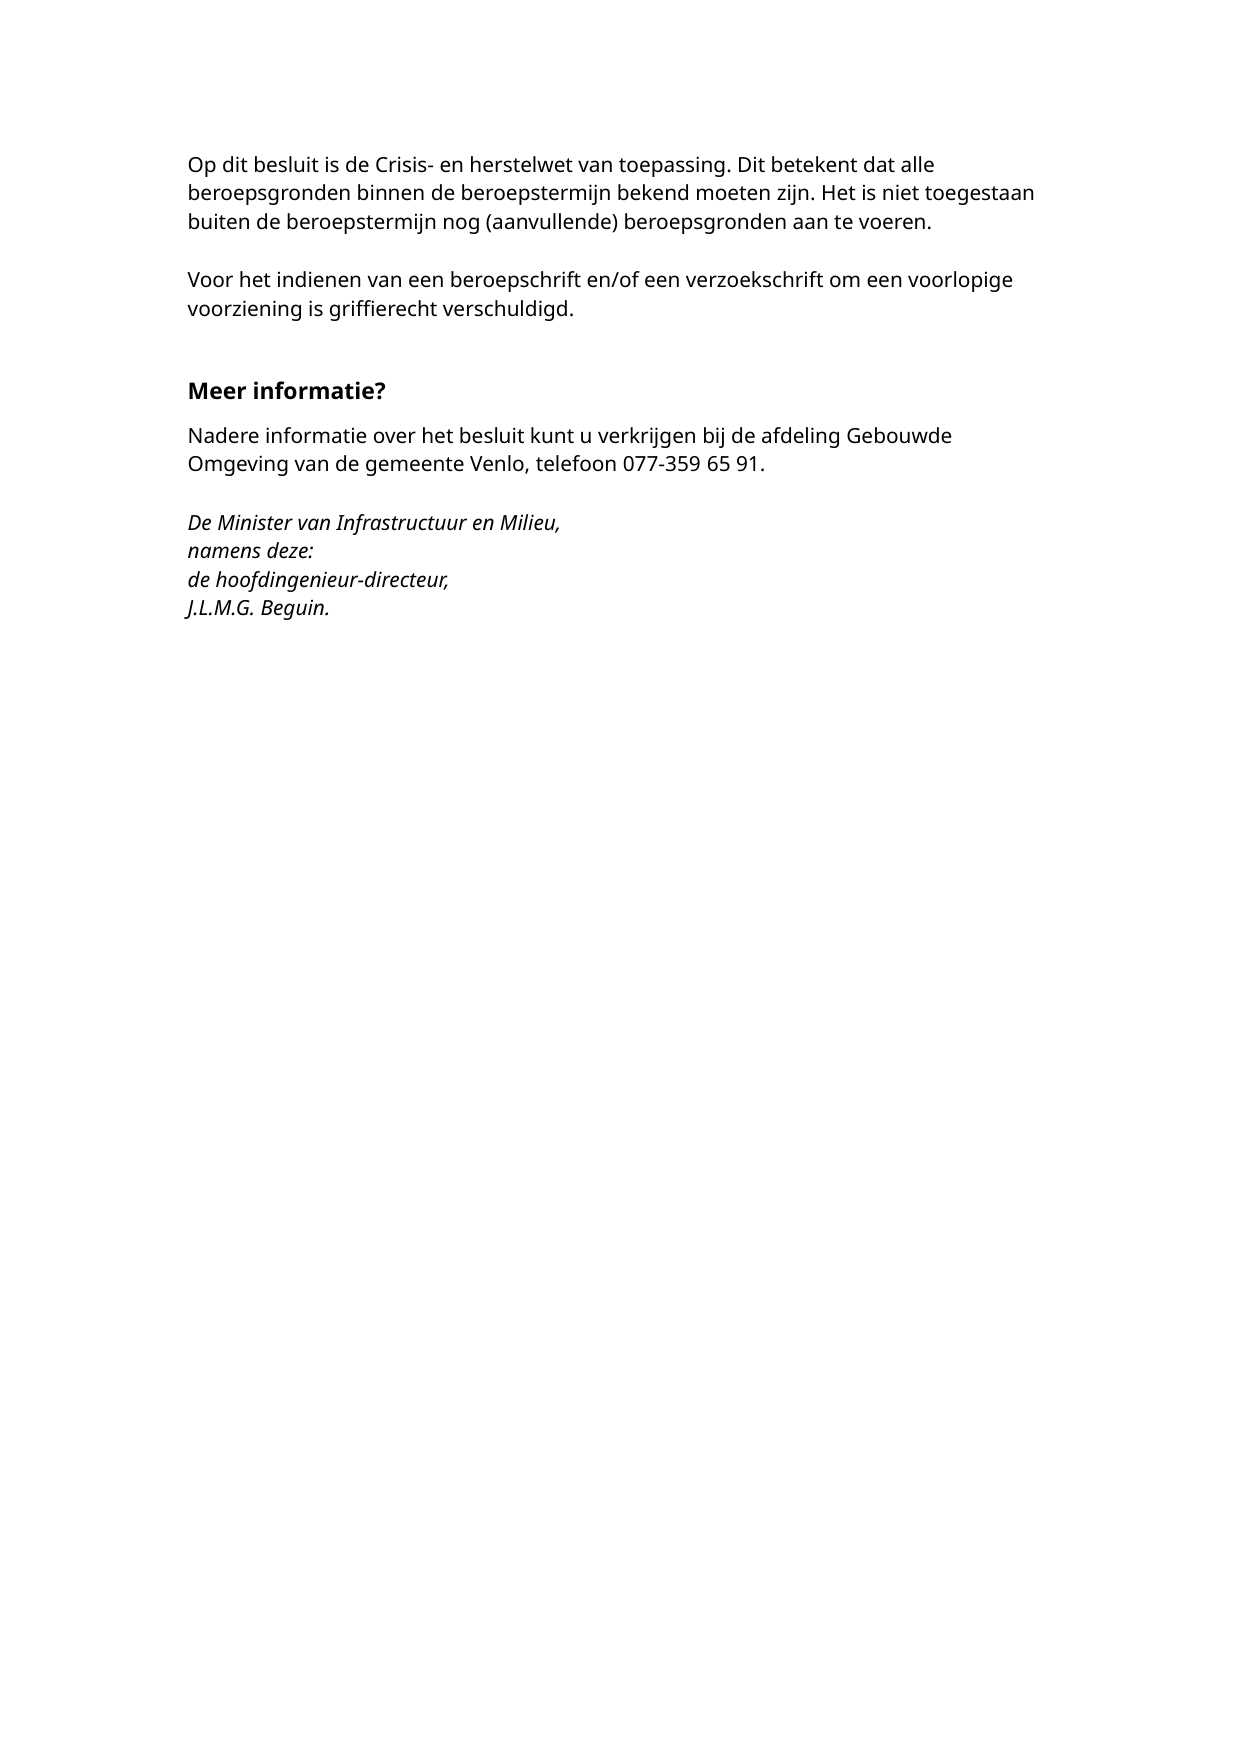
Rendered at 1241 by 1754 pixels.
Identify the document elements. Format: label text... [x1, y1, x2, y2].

text Voor het indienen van een beroepschrift en/of een verzoekschrift om een voorlopige voorziening is griffierecht verschuldigd. [187, 265, 1053, 322]
text de hoofdingenieur-directeur, [187, 565, 1053, 593]
text namens deze: [187, 536, 1053, 565]
subtitle Meer informatie? [187, 375, 1053, 406]
text J.L.M.G. Beguin. [187, 593, 1053, 622]
text Nadere informatie over het besluit kunt u verkrijgen bij de afdeling Gebouwde Omgeving van de gemeente Venlo, telefoon 077-359 65 91. [187, 421, 1053, 478]
text Op dit besluit is de Crisis- en herstelwet van toepassing. Dit betekent dat alle beroepsgronden binnen de beroepstermijn bekend moeten zijn. Het is niet toegestaan buiten de beroepstermijn nog (aanvullende) beroepsgronden aan te voeren. [187, 150, 1053, 235]
text De Minister van Infrastructuur en Milieu, [187, 508, 1053, 536]
